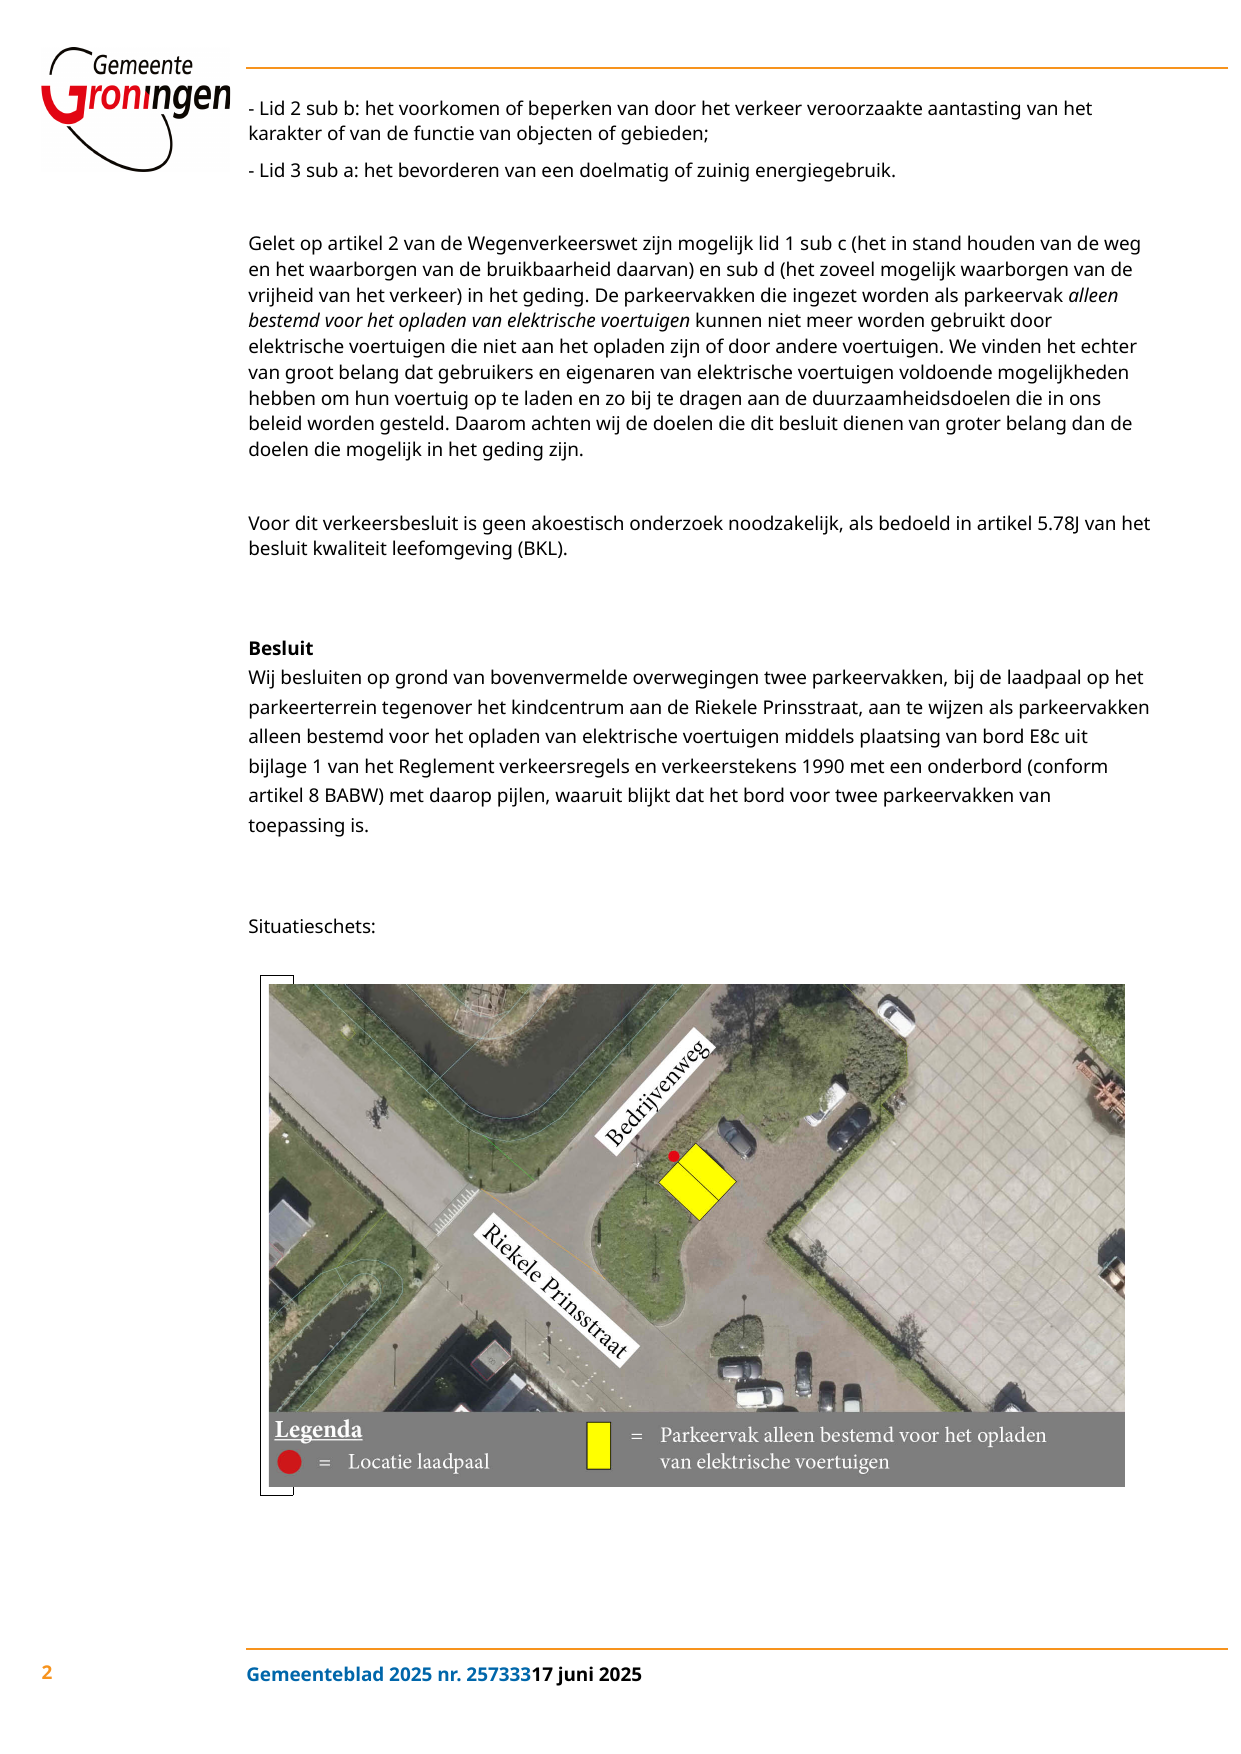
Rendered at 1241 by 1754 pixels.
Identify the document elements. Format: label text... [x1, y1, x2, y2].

picture [41, 47, 231, 172]
text - Lid 2 sub b: het voorkomen of beperken van door het verkeer veroorzaakte aantasting van het karakter of van de functie van objecten of gebieden; [248, 95, 1152, 146]
text - Lid 3 sub a: het bevorderen van een doelmatig of zuinig energiegebruik. [248, 157, 1152, 183]
picture [268, 984, 1125, 1487]
text Besluit [248, 635, 1152, 661]
text Gelet op artikel 2 van de Wegenverkeerswet zijn mogelijk lid 1 sub c (het in stand houden van de weg en het waarborgen van de bruikbaarheid daarvan) en sub d (het zoveel mogelijk waarborgen van de vrijheid van het verkeer) in het geding. De parkeervakken die ingezet worden als parkeervak alleen bestemd voor het opladen van elektrische voertuigen kunnen niet meer worden gebruikt door elektrische voertuigen die niet aan het opladen zijn of door andere voertuigen. We vinden het echter van groot belang dat gebruikers en eigenaren van elektrische voertuigen voldoende mogelijkheden hebben om hun voertuig op te laden en zo bij te dragen aan de duurzaamheidsdoelen die in ons beleid worden gesteld. Daarom achten wij de doelen die dit besluit dienen van groter belang dan de doelen die mogelijk in het geding zijn. [248, 231, 1152, 462]
text Situatieschets: [248, 913, 1152, 939]
text Voor dit verkeersbesluit is geen akoestisch onderzoek noodzakelijk, als bedoeld in artikel 5.78J van het besluit kwaliteit leefomgeving (BKL). [248, 510, 1152, 561]
text Wij besluiten op grond van bovenvermelde overwegingen twee parkeervakken, bij de laadpaal op het parkeerterrein tegenover het kindcentrum aan de Riekele Prinsstraat, aan te wijzen als parkeervakken alleen bestemd voor het opladen van elektrische voertuigen middels plaatsing van bord E8c uit bijlage 1 van het Reglement verkeersregels en verkeerstekens 1990 met een onderbord (conform artikel 8 BABW) met daarop pijlen, waaruit blijkt dat het bord voor twee parkeervakken van toepassing is. [248, 664, 1152, 838]
